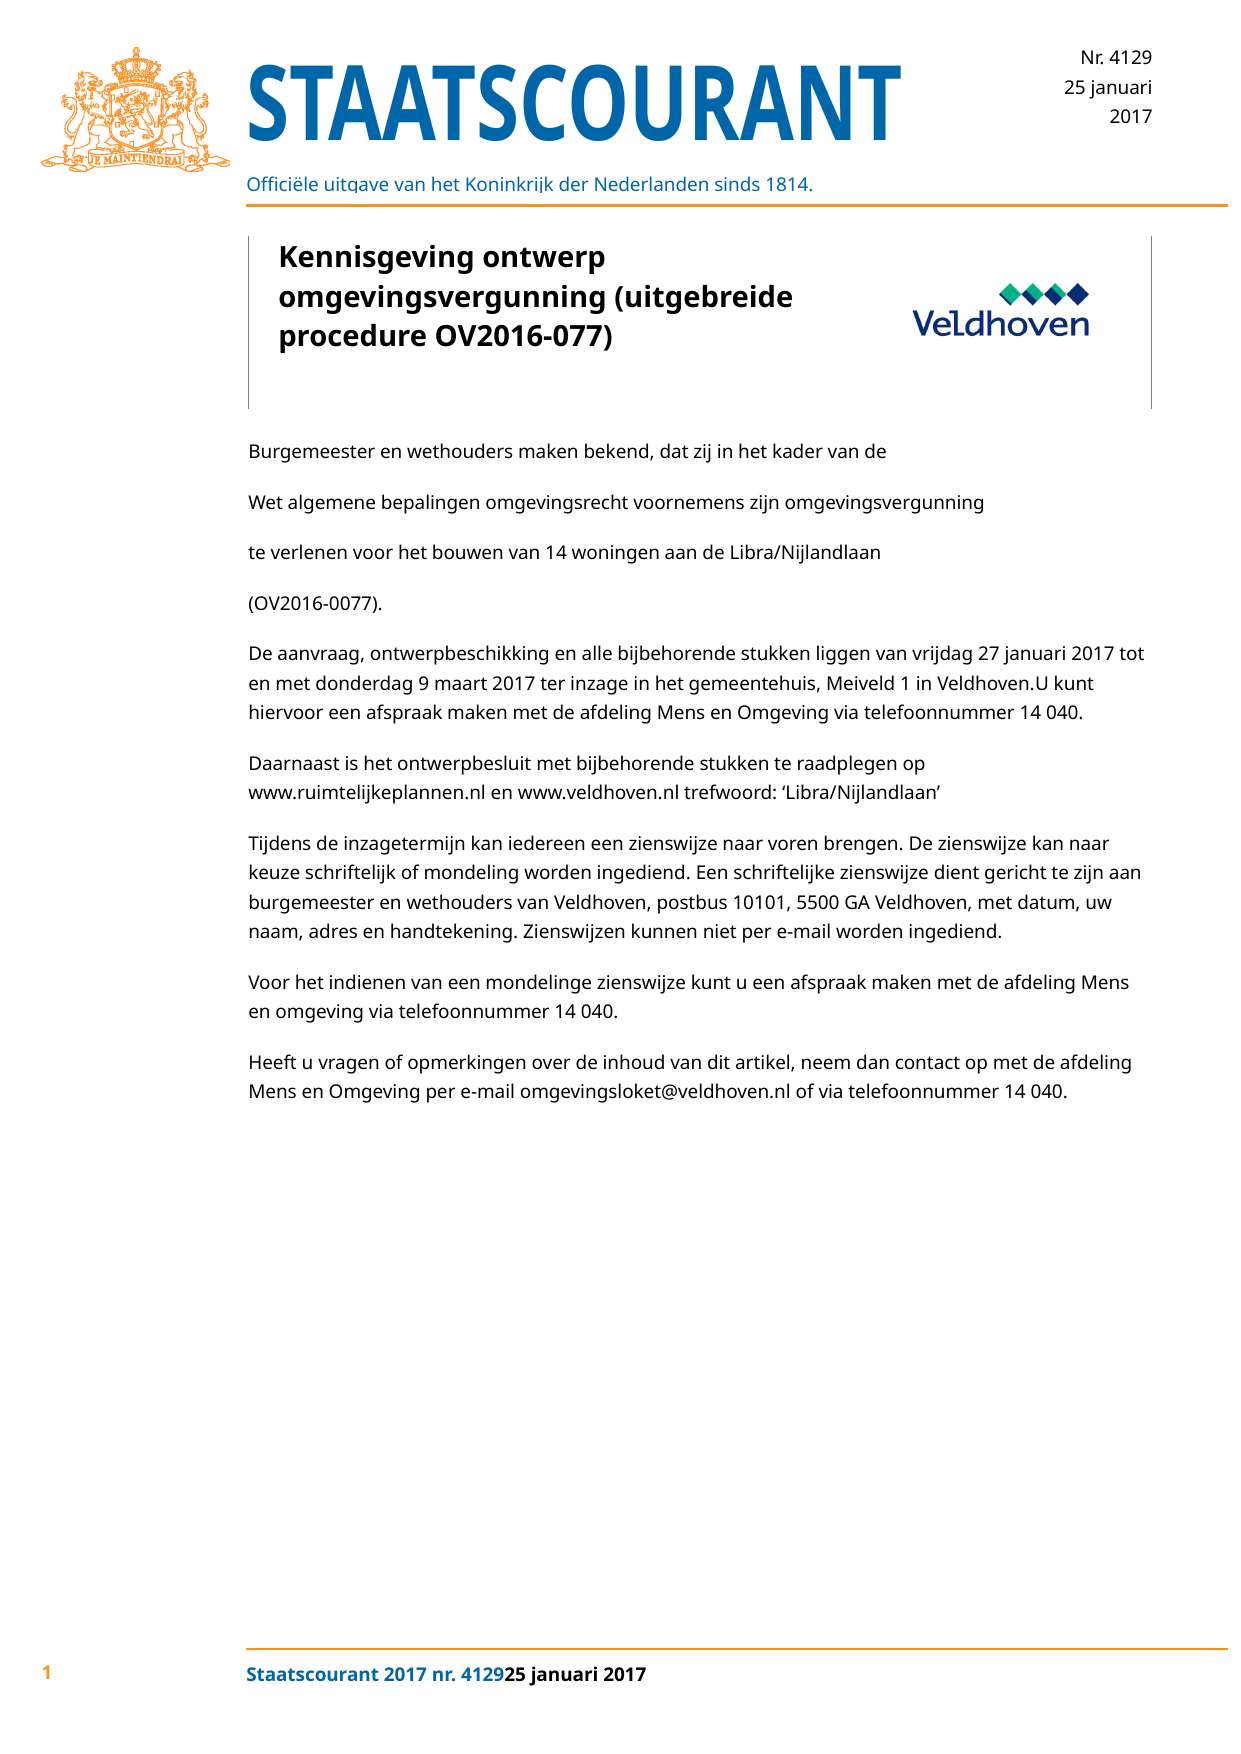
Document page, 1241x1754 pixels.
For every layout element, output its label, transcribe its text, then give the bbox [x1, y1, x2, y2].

text Daarnaast is het ontwerpbesluit met bijbehorende stukken te raadplegen op www.ruimtelijkeplannen.nl en www.veldhoven.nl trefwoord: ‘Libra/Nijlandlaan’ [248, 750, 1152, 805]
text te verlenen voor het bouwen van 14 woningen aan de Libra/Nijlandlaan [248, 539, 1152, 565]
text Wet algemene bepalingen omgevingsrecht voornemens zijn omgevingsvergunning [248, 489, 1152, 515]
text Burgemeester en wethouders maken bekend, dat zij in het kader van de [248, 438, 1152, 464]
text Voor het indienen van een mondelinge zienswijze kunt u een afspraak maken met de afdeling Mens en omgeving via telefoonnummer 14 040. [248, 969, 1152, 1024]
picture [882, 236, 1119, 384]
picture [41, 47, 231, 172]
text Tijdens de inzagetermijn kan iedereen een zienswijze naar voren brengen. De zienswijze kan naar keuze schriftelijk of mondeling worden ingediend. Een schriftelijke zienswijze dient gericht te zijn aan burgemeester en wethouders van Veldhoven, postbus 10101, 5500 GA Veldhoven, met datum, uw naam, adres en handtekening. Zienswijzen kunnen niet per e-mail worden ingediend. [248, 830, 1152, 944]
table_header Kennisgeving ontwerp omgevingsvergunning (uitgebreide procedure OV2016-077) [249, 236, 850, 409]
table_header [850, 236, 1151, 409]
text (OV2016-0077). [248, 590, 1152, 616]
text De aanvraag, ontwerpbeschikking en alle bijbehorende stukken liggen van vrijdag 27 januari 2017 tot en met donderdag 9 maart 2017 ter inzage in het gemeentehuis, Meiveld 1 in Veldhoven.U kunt hiervoor een afspraak maken met de afdeling Mens en Omgeving via telefoonnummer 14 040. [248, 640, 1152, 725]
text Heeft u vragen of opmerkingen over de inhoud van dit artikel, neem dan contact op met de afdeling Mens en Omgeving per e-mail omgevingsloket@veldhoven.nl of via telefoonnummer 14 040. [248, 1049, 1152, 1104]
